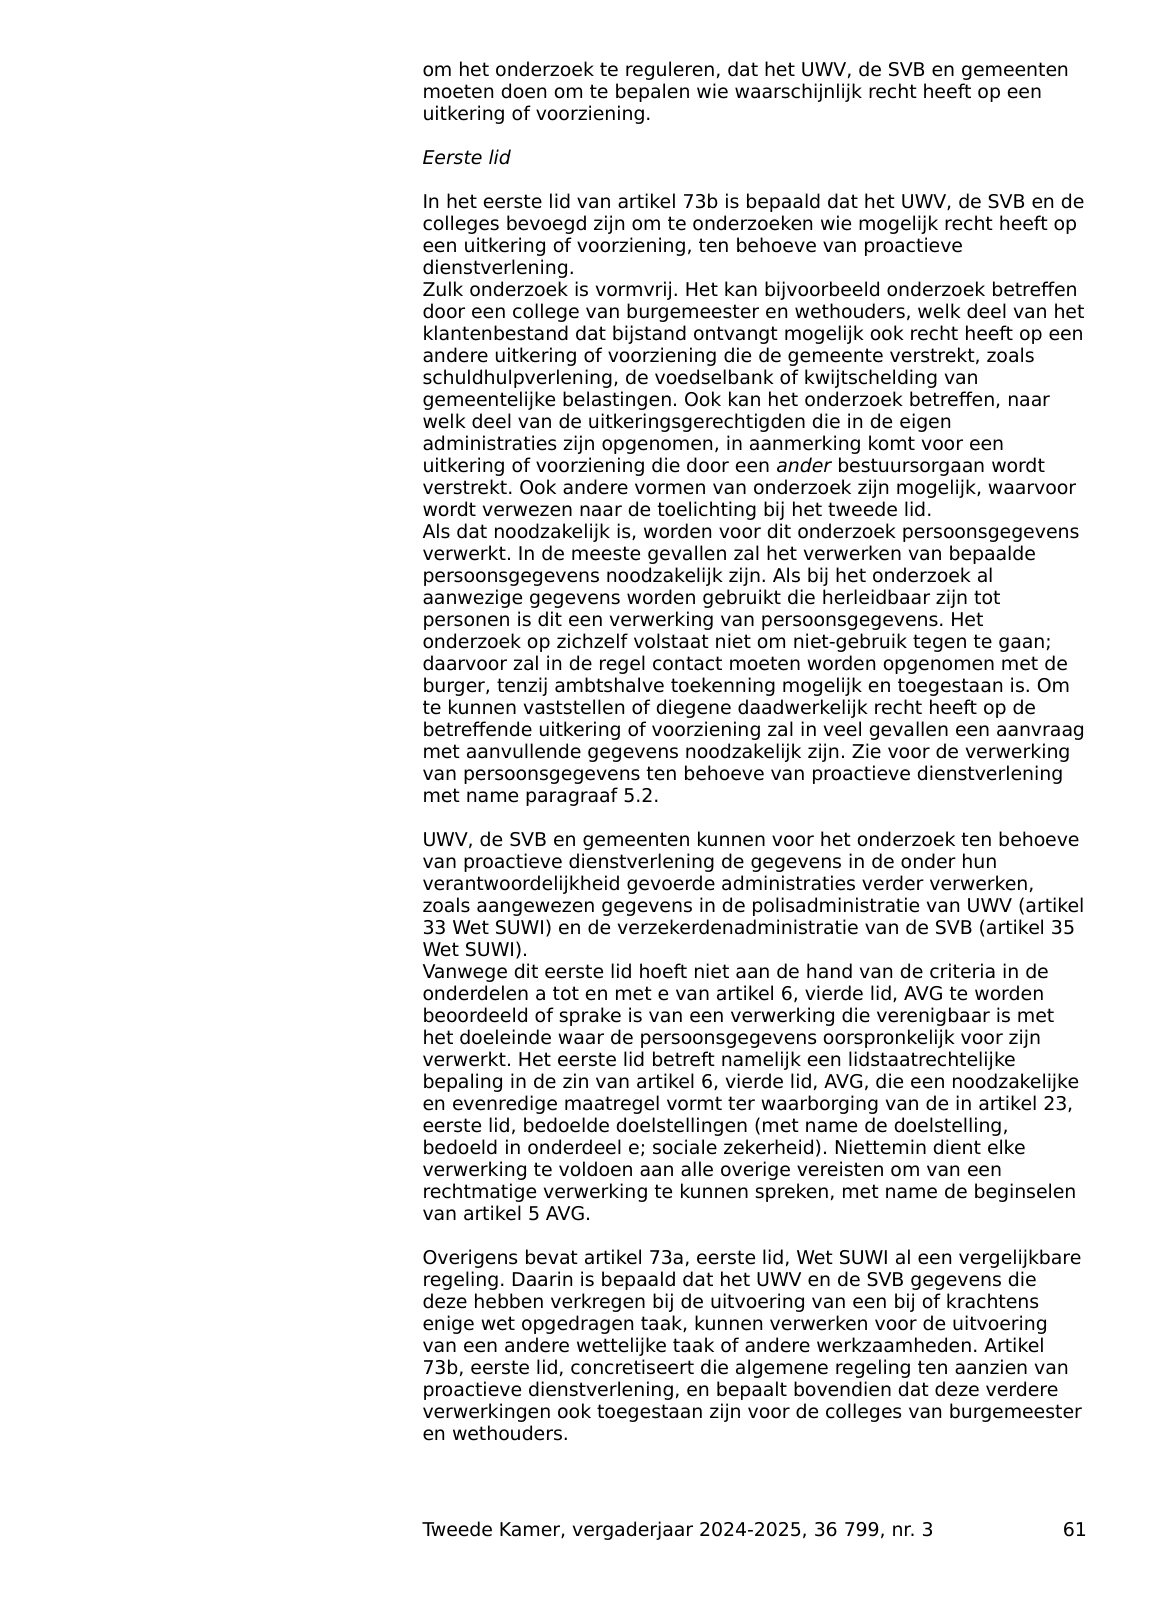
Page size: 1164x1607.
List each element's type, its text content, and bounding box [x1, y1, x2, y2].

text Overigens bevat artikel 73a, eerste lid, Wet SUWI al een vergelijkbare regeling. Daarin is bepaald dat het UWV en de SVB gegevens die deze hebben verkregen bij de uitvoering van een bij of krachtens enige wet opgedragen taak, kunnen verwerken voor de uitvoering van een andere wettelijke taak of andere werkzaamheden. Artikel 73b, eerste lid, concretiseert die algemene regeling ten aanzien van proactieve dienstverlening, en bepaalt bovendien dat deze verdere verwerkingen ook toegestaan zijn voor de colleges van burgemeester en wethouders. [422, 1247, 1087, 1444]
text om het onderzoek te reguleren, dat het UWV, de SVB en gemeenten moeten doen om te bepalen wie waarschijnlijk recht heeft op een uitkering of voorziening. [422, 59, 1087, 125]
text UWV, de SVB en gemeenten kunnen voor het onderzoek ten behoeve van proactieve dienstverlening de gegevens in de onder hun verantwoordelijkheid gevoerde administraties verder verwerken, zoals aangewezen gegevens in de polisadministratie van UWV (artikel 33 Wet SUWI) en de verzekerdenadministratie van de SVB (artikel 35 Wet SUWI). [422, 829, 1087, 961]
text Vanwege dit eerste lid hoeft niet aan de hand van de criteria in de onderdelen a tot en met e van artikel 6, vierde lid, AVG te worden beoordeeld of sprake is van een verwerking die verenigbaar is met het doeleinde waar de persoonsgegevens oorspronkelijk voor zijn verwerkt. Het eerste lid betreft namelijk een lidstaatrechtelijke bepaling in de zin van artikel 6, vierde lid, AVG, die een noodzakelijke en evenredige maatregel vormt ter waarborging van de in artikel 23, eerste lid, bedoelde doelstellingen (met name de doelstelling, bedoeld in onderdeel e; sociale zekerheid). Niettemin dient elke verwerking te voldoen aan alle overige vereisten om van een rechtmatige verwerking te kunnen spreken, met name de beginselen van artikel 5 AVG. [422, 961, 1087, 1224]
text Als dat noodzakelijk is, worden voor dit onderzoek persoonsgegevens verwerkt. In de meeste gevallen zal het verwerken van bepaalde persoonsgegevens noodzakelijk zijn. Als bij het onderzoek al aanwezige gegevens worden gebruikt die herleidbaar zijn tot personen is dit een verwerking van persoonsgegevens. Het onderzoek op zichzelf volstaat niet om niet-gebruik tegen te gaan; daarvoor zal in de regel contact moeten worden opgenomen met de burger, tenzij ambtshalve toekenning mogelijk en toegestaan is. Om te kunnen vaststellen of diegene daadwerkelijk recht heeft op de betreffende uitkering of voorziening zal in veel gevallen een aanvraag met aanvullende gegevens noodzakelijk zijn. Zie voor de verwerking van persoonsgegevens ten behoeve van proactieve dienstverlening met name paragraaf 5.2. [422, 521, 1087, 807]
text Zulk onderzoek is vormvrij. Het kan bijvoorbeeld onderzoek betreffen door een college van burgemeester en wethouders, welk deel van het klantenbestand dat bijstand ontvangt mogelijk ook recht heeft op een andere uitkering of voorziening die de gemeente verstrekt, zoals schuldhulpverlening, de voedselbank of kwijtschelding van gemeentelijke belastingen. Ook kan het onderzoek betreffen, naar welk deel van de uitkeringsgerechtigden die in de eigen administraties zijn opgenomen, in aanmerking komt voor een uitkering of voorziening die door een ander bestuursorgaan wordt verstrekt. Ook andere vormen van onderzoek zijn mogelijk, waarvoor wordt verwezen naar de toelichting bij het tweede lid. [422, 279, 1087, 521]
subtitle Eerste lid [422, 147, 1087, 169]
text In het eerste lid van artikel 73b is bepaald dat het UWV, de SVB en de colleges bevoegd zijn om te onderzoeken wie mogelijk recht heeft op een uitkering of voorziening, ten behoeve van proactieve dienstverlening. [422, 191, 1087, 279]
